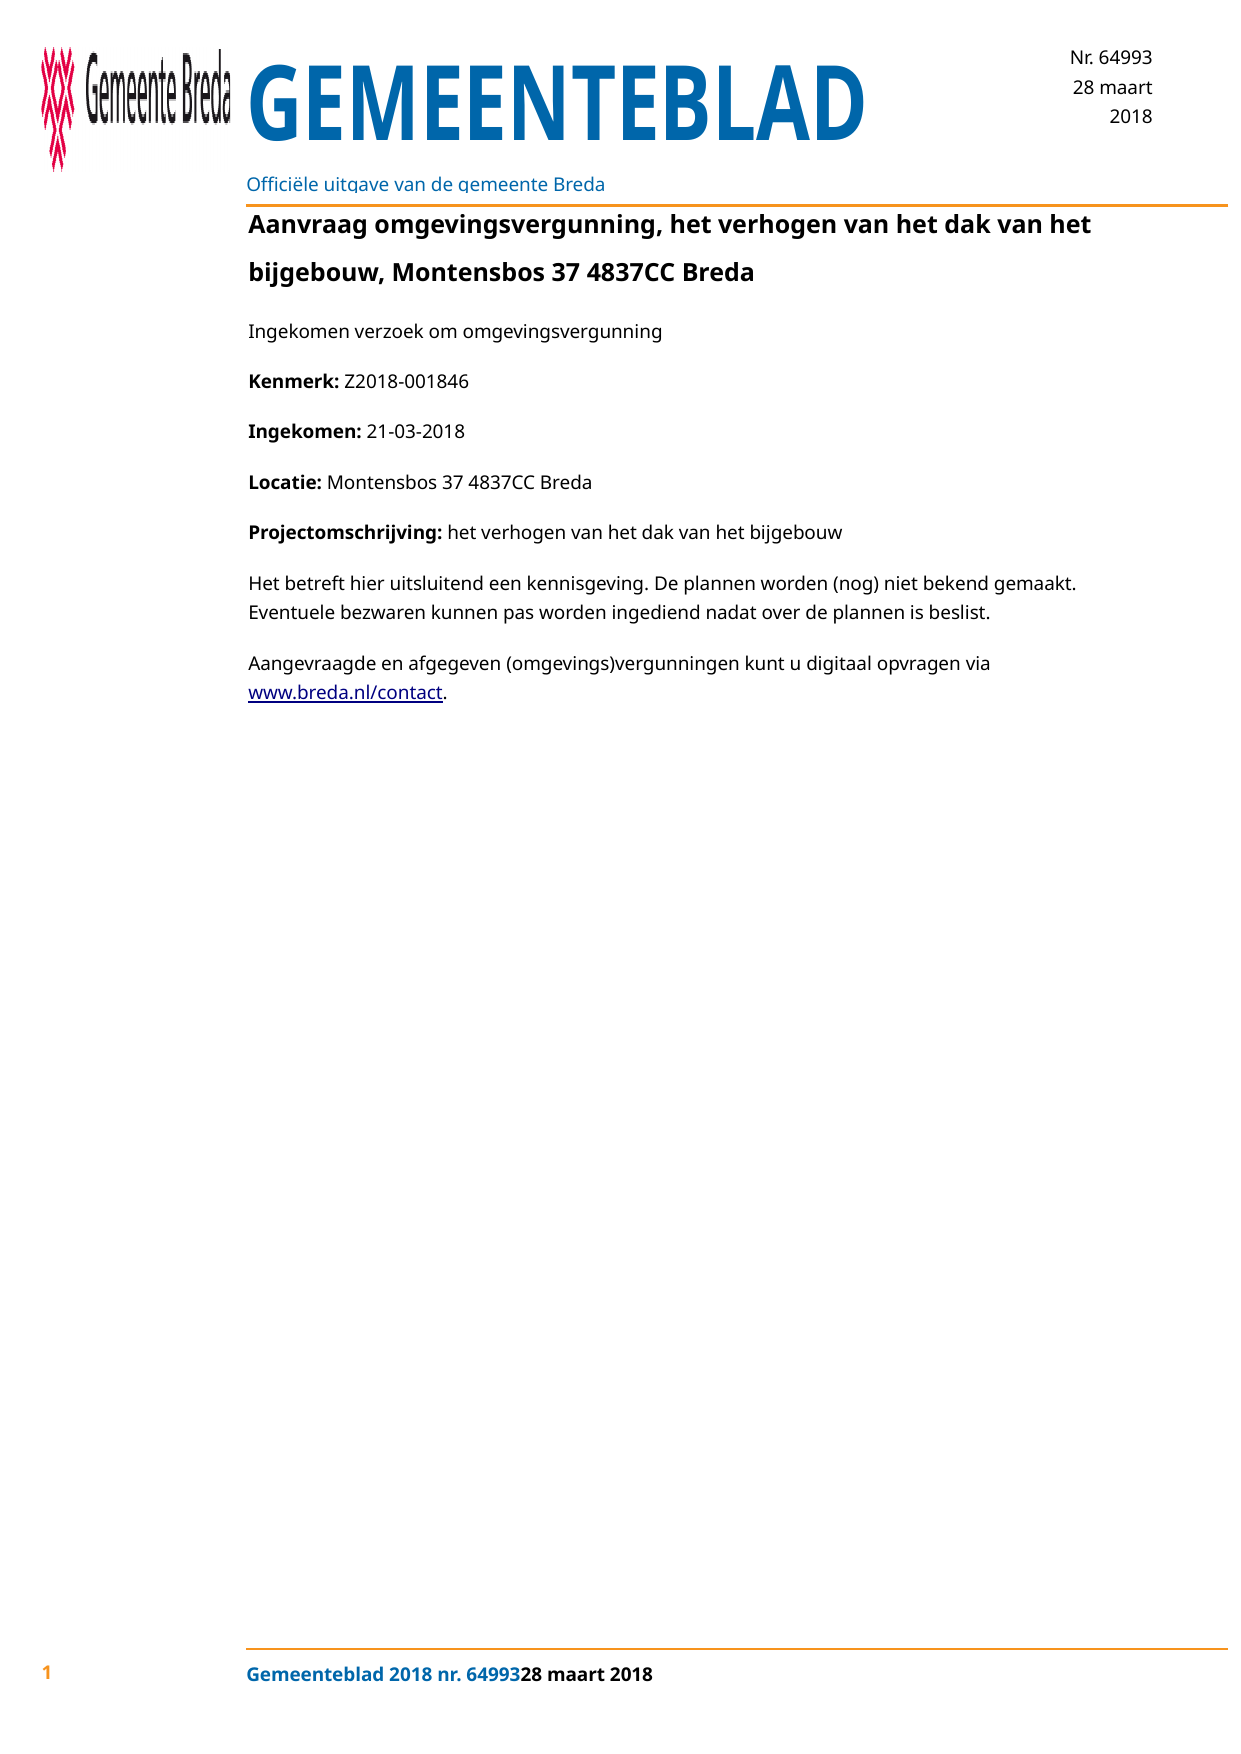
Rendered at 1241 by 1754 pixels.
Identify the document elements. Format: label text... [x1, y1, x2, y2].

text Aangevraagde en afgegeven (omgevings)vergunningen kunt u digitaal opvragen via www.breda.nl/contact. [248, 650, 1152, 705]
text Locatie: Montensbos 37 4837CC Breda [248, 469, 1152, 495]
text Ingekomen verzoek om omgevingsvergunning [248, 318, 1152, 344]
text Projectomschrijving: het verhogen van het dak van het bijgebouw [248, 519, 1152, 545]
text Aanvraag omgevingsvergunning, het verhogen van het dak van het bijgebouw, Montensbos 37 4837CC Breda [248, 207, 1152, 288]
text Het betreft hier uitsluitend een kennisgeving. De plannen worden (nog) niet bekend gemaakt. Eventuele bezwaren kunnen pas worden ingediend nadat over de plannen is beslist. [248, 570, 1152, 625]
text Ingekomen: 21-03-2018 [248, 419, 1152, 444]
text Kenmerk: Z2018-001846 [248, 368, 1152, 394]
picture [41, 47, 231, 172]
